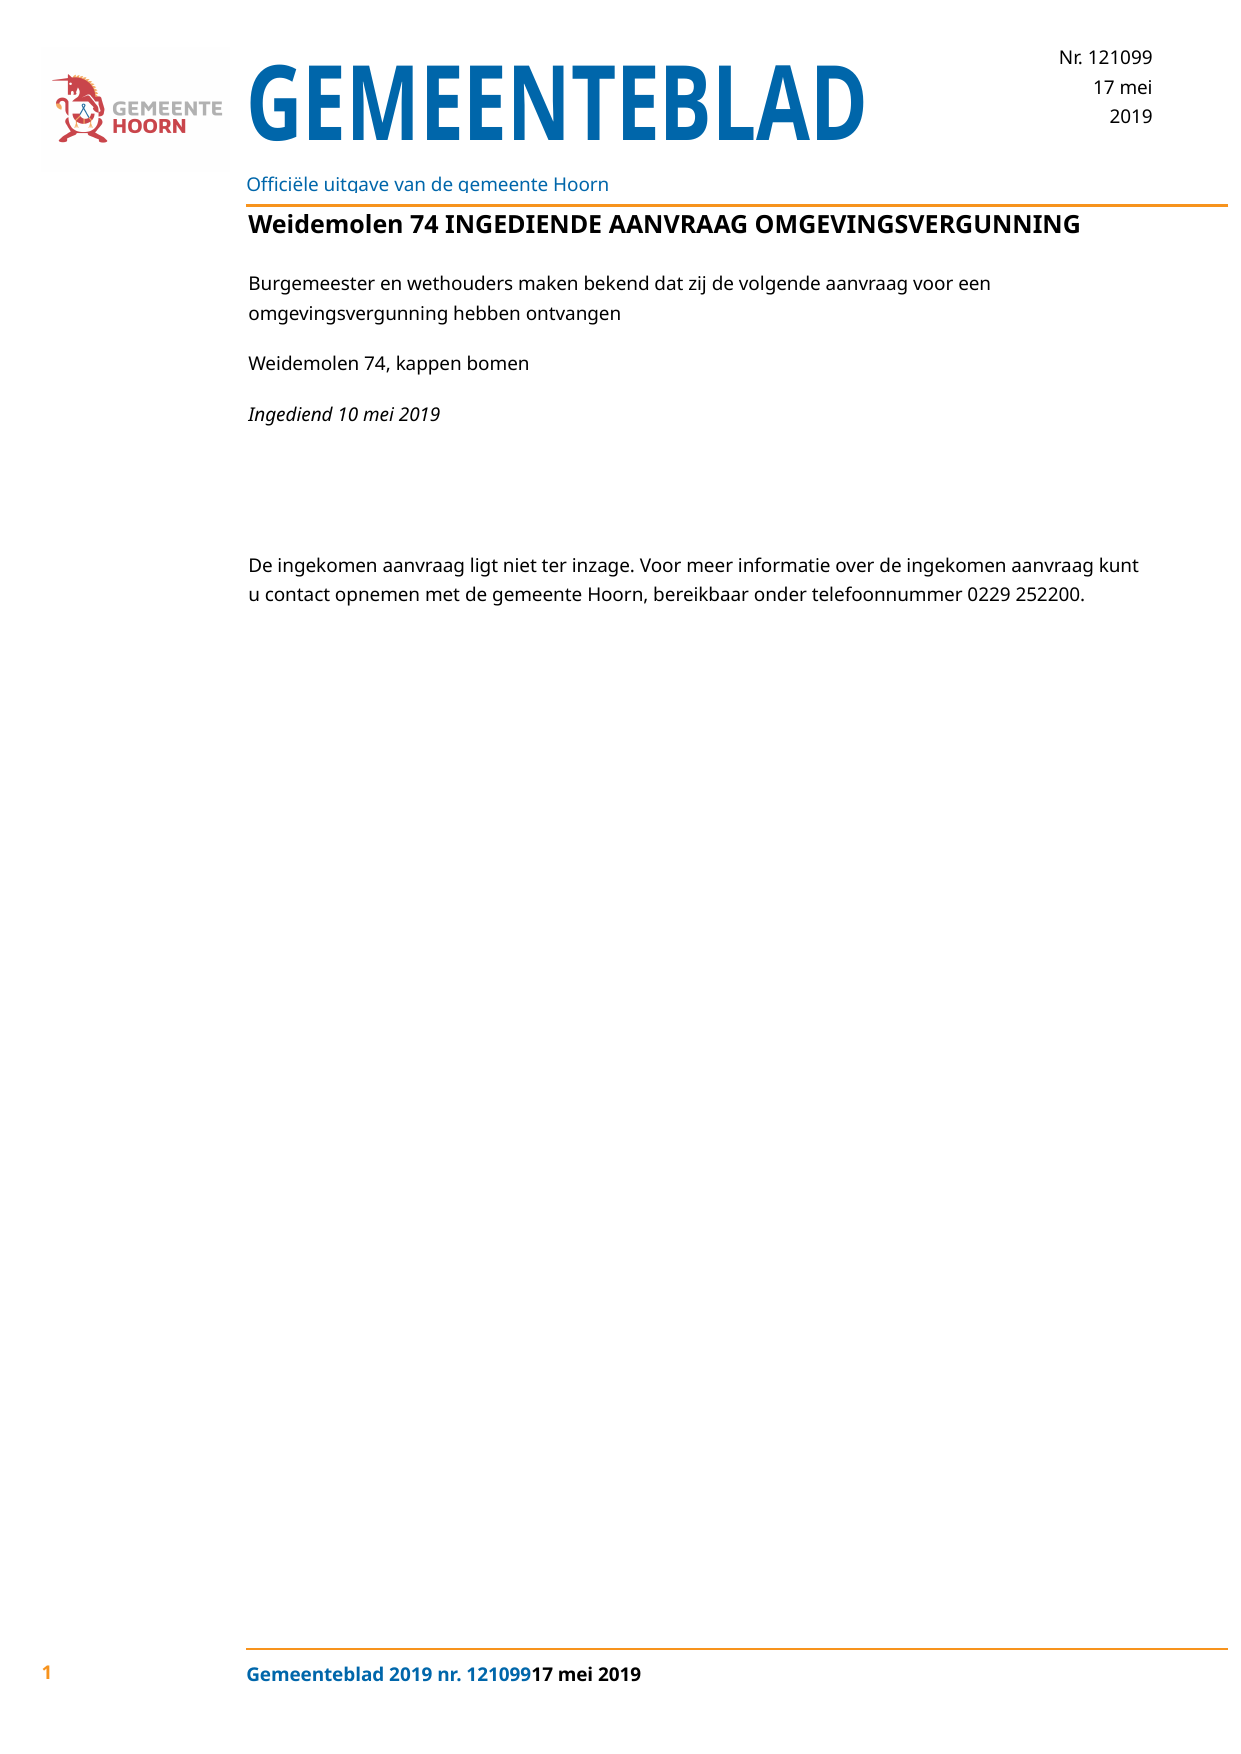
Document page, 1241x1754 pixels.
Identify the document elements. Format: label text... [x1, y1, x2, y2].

picture [41, 47, 231, 172]
text Weidemolen 74, kappen bomen [248, 350, 1152, 376]
text Weidemolen 74 INGEDIENDE AANVRAAG OMGEVINGSVERGUNNING [248, 207, 1152, 241]
text De ingekomen aanvraag ligt niet ter inzage. Voor meer informatie over de ingekomen aanvraag kunt u contact opnemen met de gemeente Hoorn, bereikbaar onder telefoonnummer 0229 252200. [248, 552, 1152, 607]
text Ingediend 10 mei 2019 [248, 401, 1152, 426]
text Burgemeester en wethouders maken bekend dat zij de volgende aanvraag voor een omgevingsvergunning hebben ontvangen [248, 270, 1152, 326]
